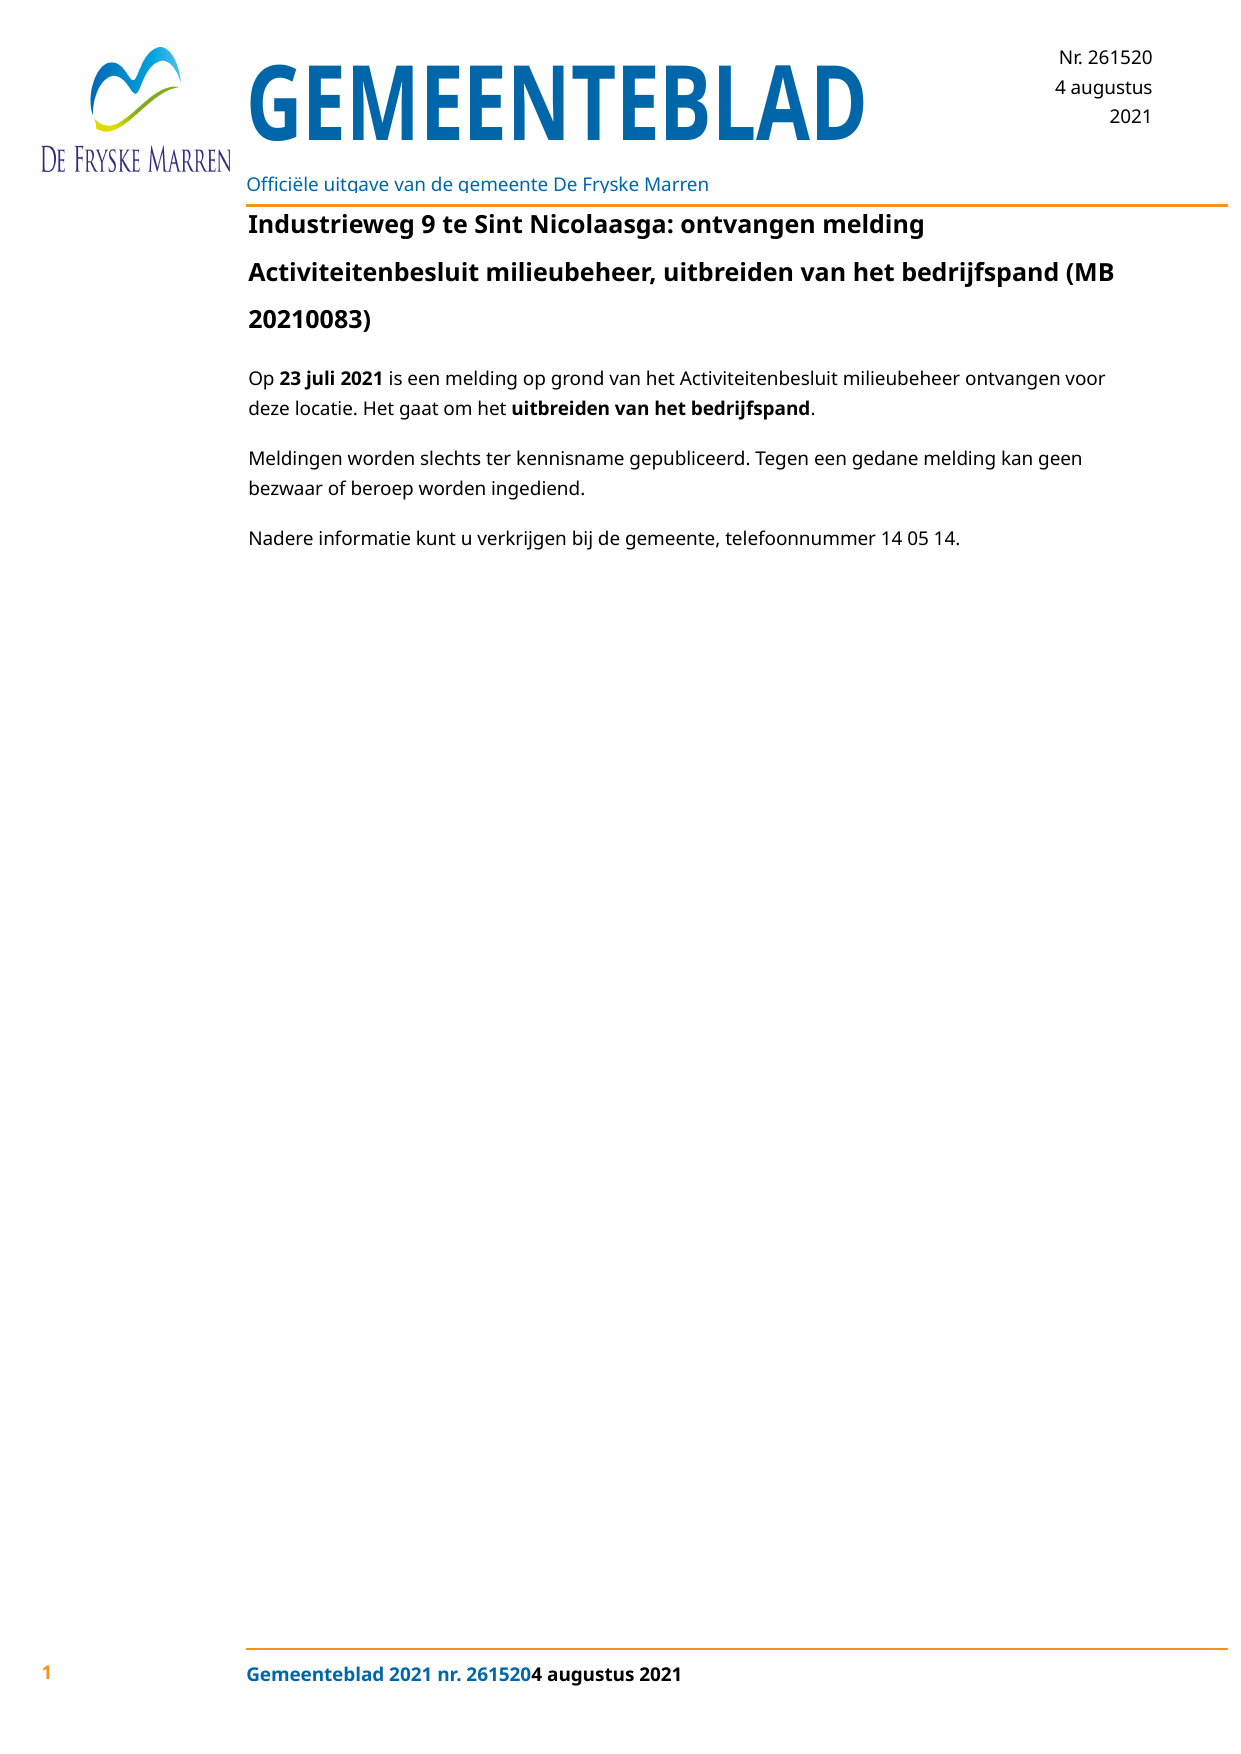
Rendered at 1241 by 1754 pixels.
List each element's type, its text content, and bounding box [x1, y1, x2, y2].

text Meldingen worden slechts ter kennisname gepubliceerd. Tegen een gedane melding kan geen bezwaar of beroep worden ingediend. [248, 446, 1152, 501]
text Nadere informatie kunt u verkrijgen bij de gemeente, telefoonnummer 14 05 14. [248, 526, 1152, 551]
text Op 23 juli 2021 is een melding op grond van het Activiteitenbesluit milieubeheer ontvangen voor deze locatie. Het gaat om het uitbreiden van het bedrijfspand. [248, 366, 1152, 421]
picture [41, 47, 231, 172]
text Industrieweg 9 te Sint Nicolaasga: ontvangen melding Activiteitenbesluit milieubeheer, uitbreiden van het bedrijfspand (MB 20210083) [248, 207, 1152, 336]
